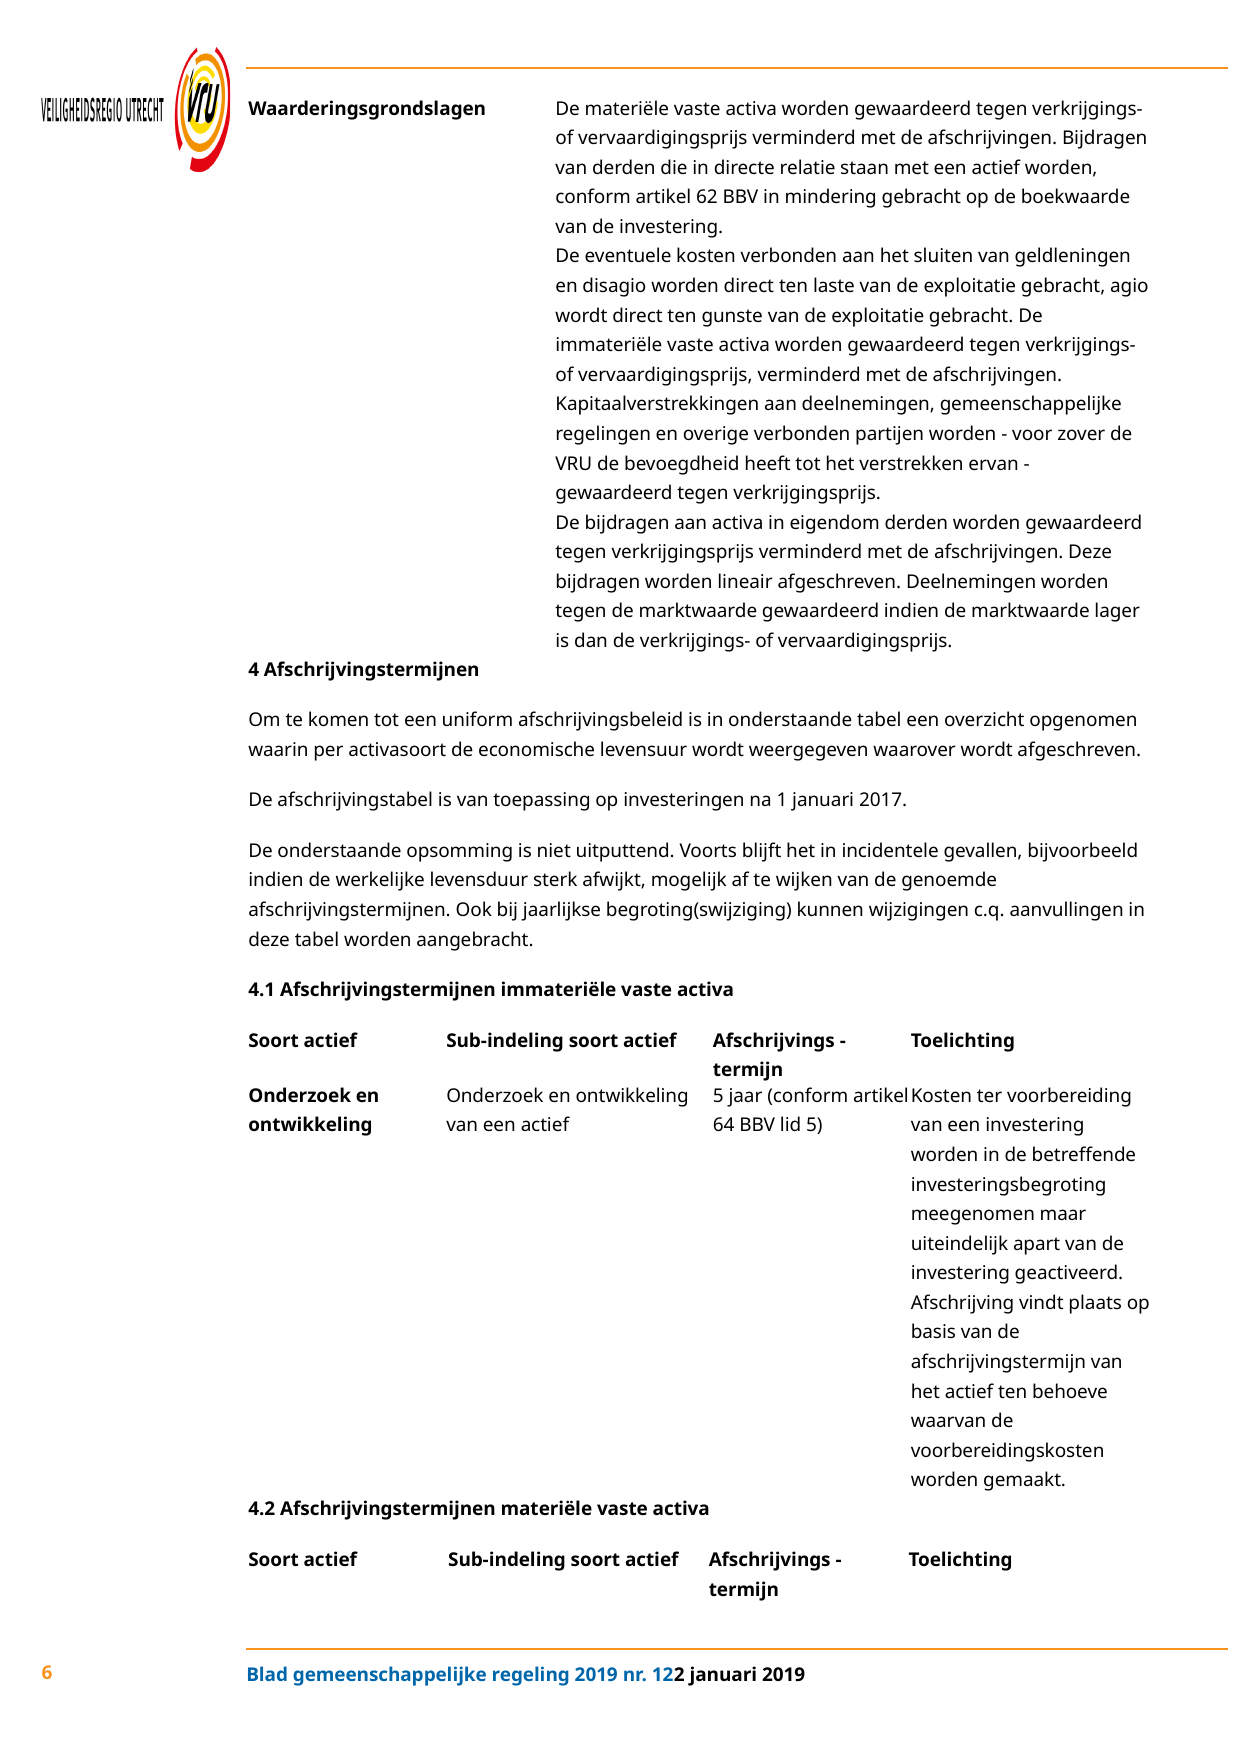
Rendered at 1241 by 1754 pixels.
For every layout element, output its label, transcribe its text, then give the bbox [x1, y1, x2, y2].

picture [41, 47, 231, 172]
table_cell Onderzoek en ontwikkeling [248, 1082, 446, 1492]
table_header Sub-indeling soort actief [448, 1546, 708, 1601]
text 4.1 Afschrijvingstermijnen immateriële vaste activa [248, 976, 1152, 1002]
table_cell Kosten ter voorbereiding van een investering worden in de betreffende investeringsbegroting meegenomen maar uiteindelijk apart van de investering geactiveerd. Afschrijving vindt plaats op basis van de afschrijvingstermijn van het actief ten behoeve waarvan de voorbereidingskosten worden gemaakt. [911, 1082, 1152, 1492]
table_cell Onderzoek en ontwikkeling van een actief [446, 1082, 713, 1492]
table_header Toelichting [911, 1027, 1152, 1082]
table_cell 5 jaar (conform artikel 64 BBV lid 5) [713, 1082, 911, 1492]
text De onderstaande opsomming is niet uitputtend. Voorts blijft het in incidentele gevallen, bijvoorbeeld indien de werkelijke levensduur sterk afwijkt, mogelijk af te wijken van de genoemde afschrijvingstermijnen. Ook bij jaarlijkse begroting(swijziging) kunnen wijzigingen c.q. aanvullingen in deze tabel worden aangebracht. [248, 837, 1152, 952]
text De afschrijvingstabel is van toepassing op investeringen na 1 januari 2017. [248, 787, 1152, 812]
table_cell De materiële vaste activa worden gewaardeerd tegen verkrijgings- of vervaardigingsprijs verminderd met de afschrijvingen. Bijdragen van derden die in directe relatie staan met een actief worden, conform artikel 62 BBV in mindering gebracht op de boekwaarde van de investering. De eventuele kosten verbonden aan het sluiten van geldleningen en disagio worden direct ten laste van de exploitatie gebracht, agio wordt direct ten gunste van de exploitatie gebracht. De immateriële vaste activa worden gewaardeerd tegen verkrijgings- of vervaardigingsprijs, verminderd met de afschrijvingen. Kapitaalverstrekkingen aan deelnemingen, gemeenschappelijke regelingen en overige verbonden partijen worden - voor zover de VRU de bevoegdheid heeft tot het verstrekken ervan - gewaardeerd tegen verkrijgingsprijs. De bijdragen aan activa in eigendom derden worden gewaardeerd tegen verkrijgingsprijs verminderd met de afschrijvingen. Deze bijdragen worden lineair afgeschreven. Deelnemingen worden tegen de marktwaarde gewaardeerd indien de marktwaarde lager is dan de verkrijgings- of vervaardigingsprijs. [555, 95, 1152, 653]
table_header Sub-indeling soort actief [446, 1027, 713, 1082]
text 4.2 Afschrijvingstermijnen materiële vaste activa [248, 1496, 1152, 1521]
table_header Soort actief [248, 1546, 448, 1601]
table_header Toelichting [908, 1546, 1152, 1601]
text 4 Afschrijvingstermijnen [248, 656, 1152, 682]
table_cell Waarderingsgrondslagen [248, 95, 555, 653]
table_header Soort actief [248, 1027, 446, 1082]
table_header Afschrijvings - termijn [713, 1027, 911, 1082]
text Om te komen tot een uniform afschrijvingsbeleid is in onderstaande tabel een overzicht opgenomen waarin per activasoort de economische levensuur wordt weergegeven waarover wordt afgeschreven. [248, 707, 1152, 762]
table_header Afschrijvings - termijn [709, 1546, 908, 1601]
